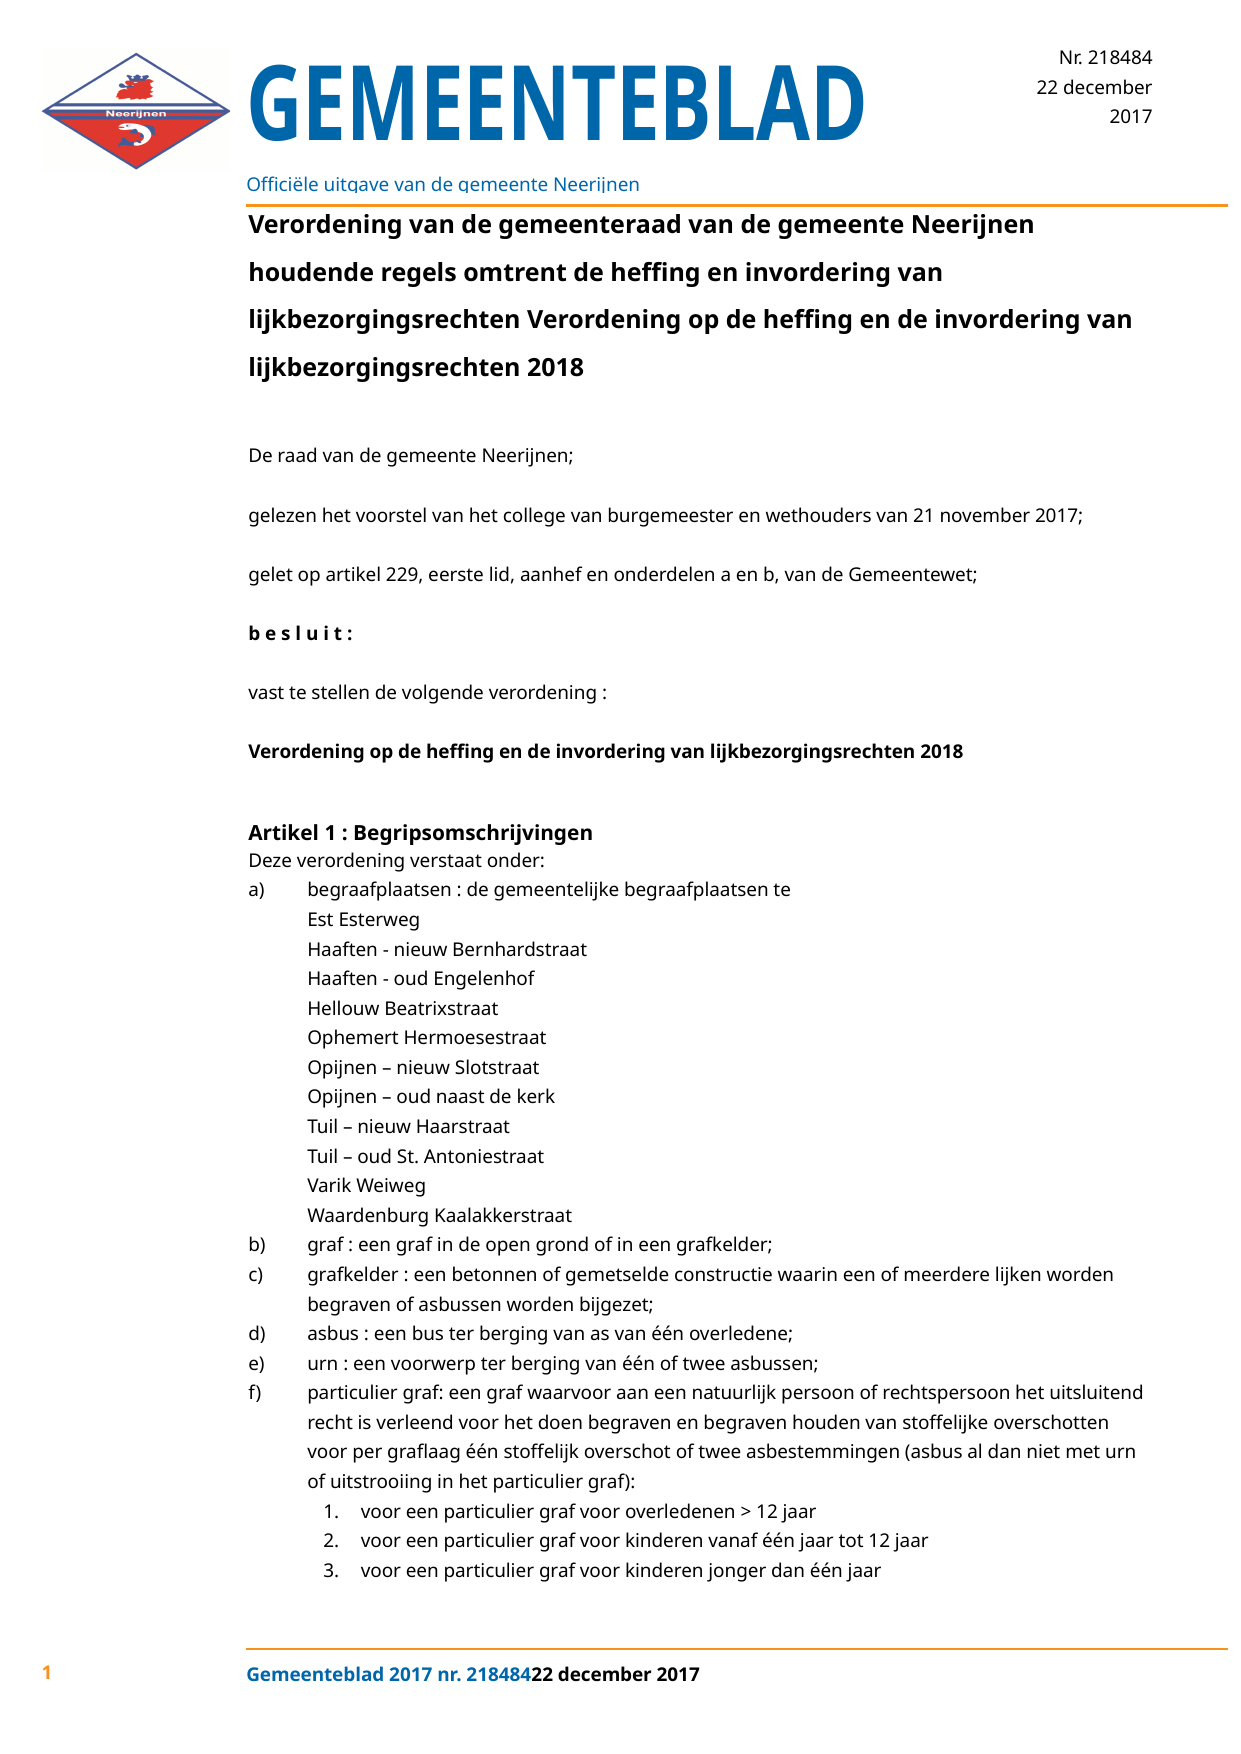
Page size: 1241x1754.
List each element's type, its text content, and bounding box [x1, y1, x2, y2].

list voor een particulier graf voor kinderen vanaf één jaar tot 12 jaar [323, 1527, 1152, 1553]
text Deze verordening verstaat onder: [248, 847, 1152, 873]
text vast te stellen de volgende verordening : [248, 679, 1152, 705]
list Haaften - oud Engelenhof [248, 965, 1152, 991]
text gelezen het voorstel van het college van burgemeester en wethouders van 21 november 2017; [248, 502, 1152, 528]
list asbus : een bus ter berging van as van één overledene; [248, 1320, 1152, 1346]
list Varik Weiweg [248, 1172, 1152, 1198]
text Verordening op de heffing en de invordering van lijkbezorgingsrechten 2018 [248, 738, 1152, 764]
list Tuil – nieuw Haarstraat [248, 1113, 1152, 1139]
list Hellouw Beatrixstraat [248, 995, 1152, 1021]
list Opijnen – oud naast de kerk [248, 1084, 1152, 1109]
list urn : een voorwerp ter berging van één of twee asbussen; [248, 1350, 1152, 1376]
list grafkelder : een betonnen of gemetselde constructie waarin een of meerdere lijken worden begraven of asbussen worden bijgezet; [248, 1261, 1152, 1316]
list Tuil – oud St. Antoniestraat [248, 1143, 1152, 1168]
picture [41, 47, 231, 172]
list particulier graf: een graf waarvoor aan een natuurlijk persoon of rechtspersoon het uitsluitend recht is verleend voor het doen begraven en begraven houden van stoffelijke overschotten voor per graflaag één stoffelijk overschot of twee asbestemmingen (asbus al dan niet met urn of uitstrooiing in het particulier graf): [248, 1379, 1152, 1494]
list Ophemert Hermoesestraat [248, 1024, 1152, 1050]
list voor een particulier graf voor overledenen > 12 jaar [323, 1498, 1152, 1523]
text Artikel 1 : Begripsomschrijvingen [248, 818, 1152, 847]
list Opijnen – nieuw Slotstraat [248, 1054, 1152, 1080]
text Verordening van de gemeenteraad van de gemeente Neerijnen houdende regels omtrent de heffing en invordering van lijkbezorgingsrechten Verordening op de heffing en de invordering van lijkbezorgingsrechten 2018 [248, 207, 1152, 384]
list begraafplaatsen : de gemeentelijke begraafplaatsen te [248, 877, 1152, 902]
list Est Esterweg [248, 906, 1152, 932]
list voor een particulier graf voor kinderen jonger dan één jaar [323, 1557, 1152, 1583]
list Waardenburg Kaalakkerstraat [248, 1202, 1152, 1228]
text gelet op artikel 229, eerste lid, aanhef en onderdelen a en b, van de Gemeentewet; [248, 561, 1152, 587]
list graf : een graf in de open grond of in een grafkelder; [248, 1232, 1152, 1257]
text b e s l u i t : [248, 620, 1152, 646]
text De raad van de gemeente Neerijnen; [248, 443, 1152, 468]
list Haaften - nieuw Bernhardstraat [248, 936, 1152, 961]
